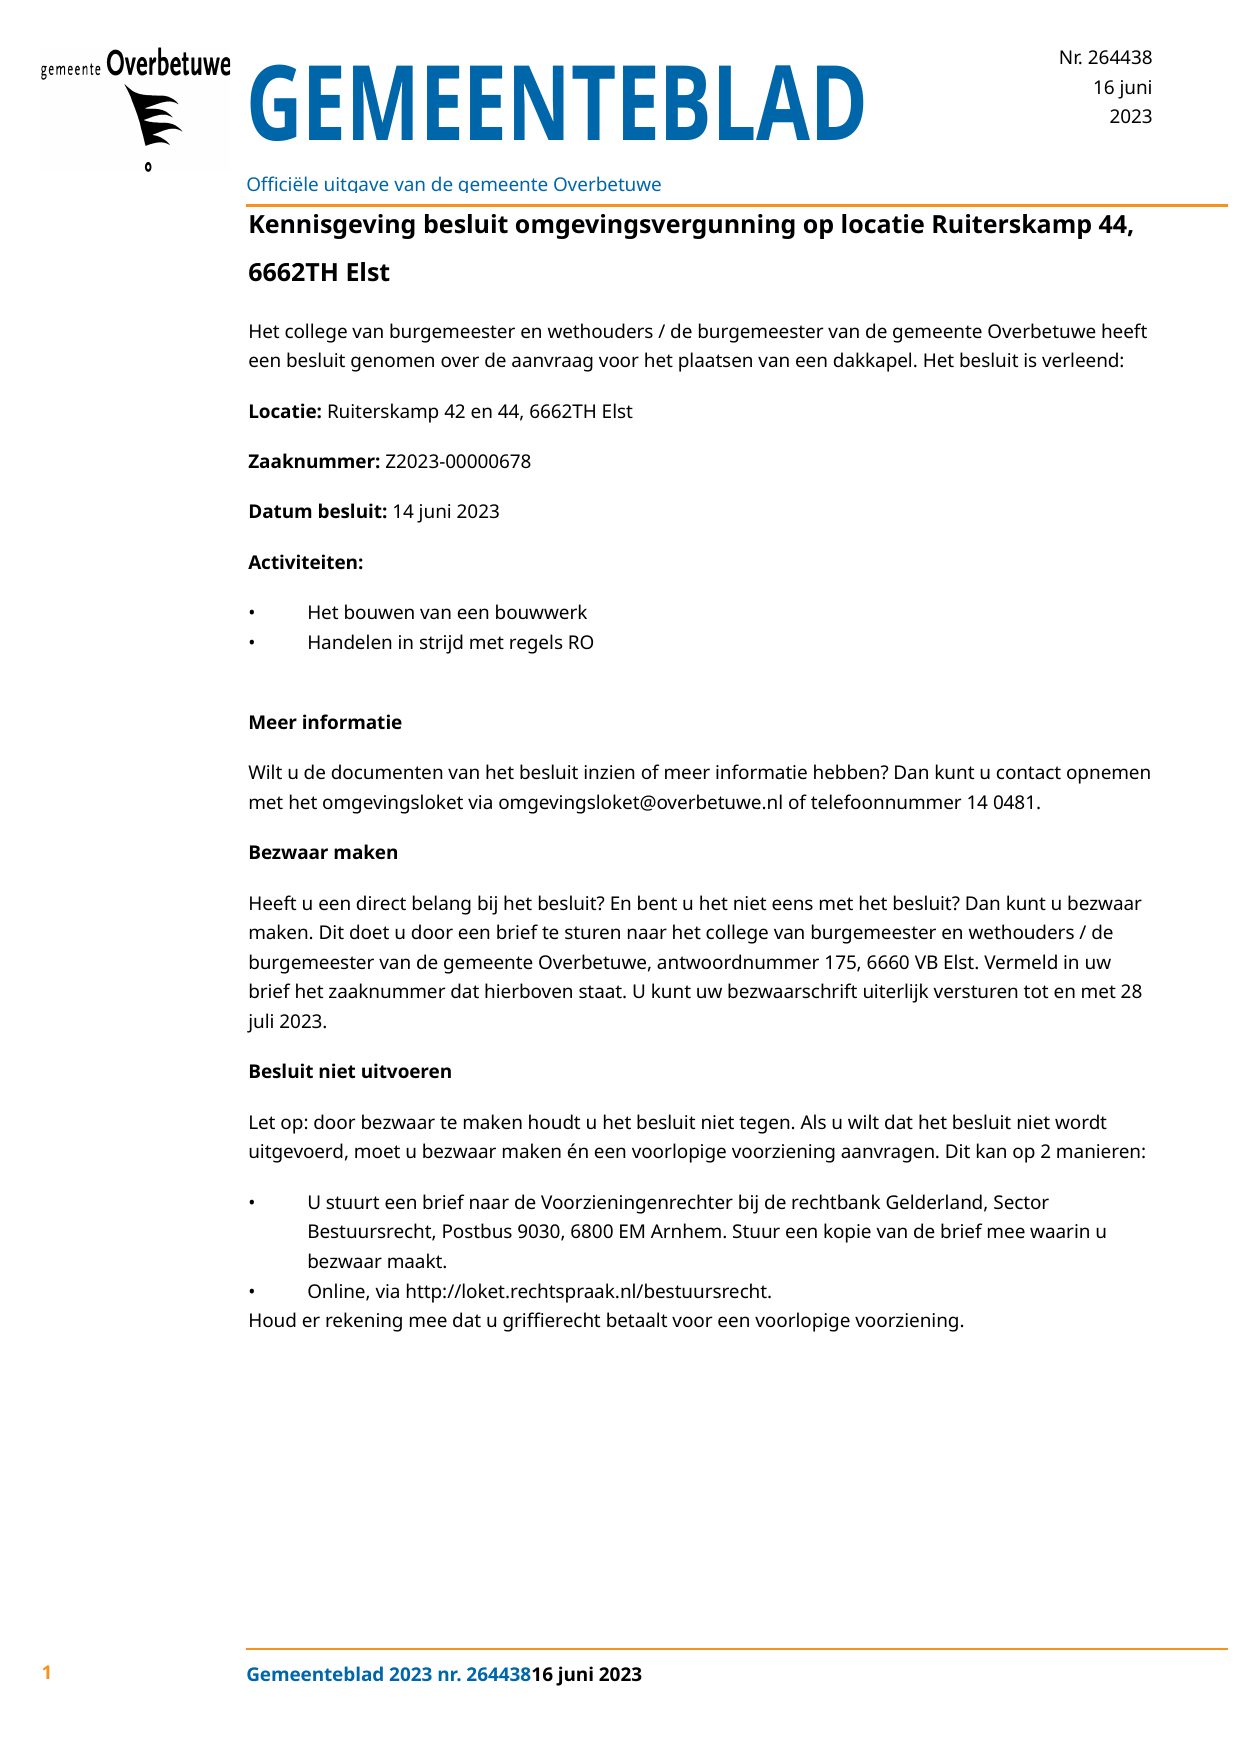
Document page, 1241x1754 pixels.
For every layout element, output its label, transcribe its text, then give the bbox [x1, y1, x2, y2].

text Datum besluit: 14 juni 2023 [248, 499, 1152, 524]
text Meer informatie [248, 709, 1152, 735]
text Let op: door bezwaar te maken houdt u het besluit niet tegen. Als u wilt dat het besluit niet wordt uitgevoerd, moet u bezwaar maken én een voorlopige voorziening aanvragen. Dit kan op 2 manieren: [248, 1109, 1152, 1164]
picture [41, 47, 231, 172]
text Het college van burgemeester en wethouders / de burgemeester van de gemeente Overbetuwe heeft een besluit genomen over de aanvraag voor het plaatsen van een dakkapel. Het besluit is verleend: [248, 318, 1152, 373]
text Heeft u een direct belang bij het besluit? En bent u het niet eens met het besluit? Dan kunt u bezwaar maken. Dit doet u door een brief te sturen naar het college van burgemeester en wethouders / de burgemeester van de gemeente Overbetuwe, antwoordnummer 175, 6660 VB Elst. Vermeld in uw brief het zaaknummer dat hierboven staat. U kunt uw bezwaarschrift uiterlijk versturen tot en met 28 juli 2023. [248, 890, 1152, 1034]
list Het bouwen van een bouwwerk [248, 599, 1152, 625]
text Zaaknummer: Z2023-00000678 [248, 448, 1152, 474]
text Besluit niet uitvoeren [248, 1059, 1152, 1084]
list U stuurt een brief naar de Voorzieningenrechter bij de rechtbank Gelderland, Sector Bestuursrecht, Postbus 9030, 6800 EM Arnhem. Stuur een kopie van de brief mee waarin u bezwaar maakt. [248, 1189, 1152, 1274]
text Bezwaar maken [248, 839, 1152, 865]
text Kennisgeving besluit omgevingsvergunning op locatie Ruiterskamp 44, 6662TH Elst [248, 207, 1152, 288]
text Houd er rekening mee dat u griffierecht betaalt voor een voorlopige voorziening. [248, 1307, 1152, 1333]
text Locatie: Ruiterskamp 42 en 44, 6662TH Elst [248, 398, 1152, 424]
text Wilt u de documenten van het besluit inzien of meer informatie hebben? Dan kunt u contact opnemen met het omgevingsloket via omgevingsloket@overbetuwe.nl of telefoonnummer 14 0481. [248, 759, 1152, 815]
list Online, via http://loket.rechtspraak.nl/bestuursrecht. [248, 1278, 1152, 1304]
list Handelen in strijd met regels RO [248, 629, 1152, 655]
text Activiteiten: [248, 549, 1152, 575]
